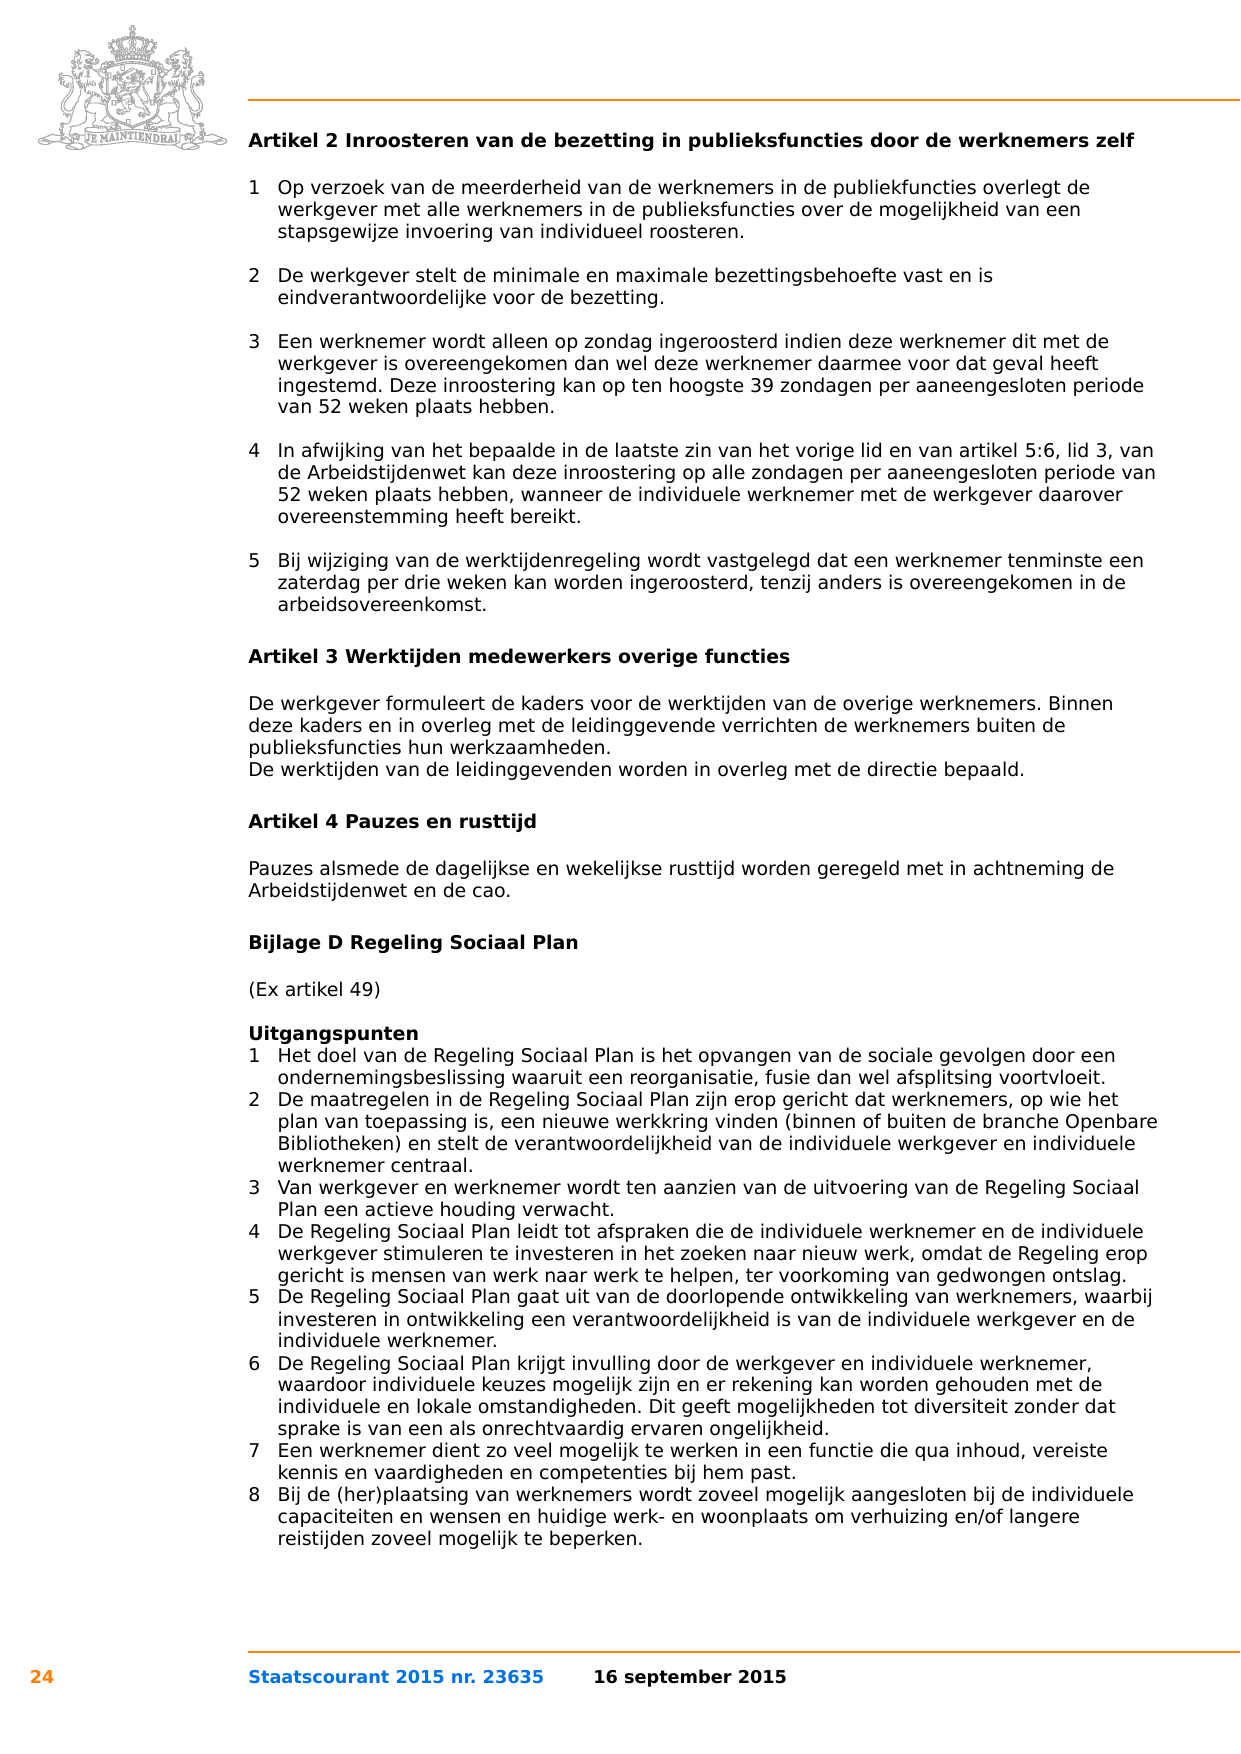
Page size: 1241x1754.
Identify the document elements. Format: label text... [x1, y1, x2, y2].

subtitle Bijlage D Regeling Sociaal Plan [248, 932, 1163, 954]
text 3 Van werkgever en werknemer wordt ten aanzien van de uitvoering van de Regeling Sociaal Plan een actieve houding verwacht. [248, 1177, 1163, 1221]
text 8 Bij de (her)plaatsing van werknemers wordt zoveel mogelijk aangesloten bij de individuele capaciteiten en wensen en huidige werk- en woonplaats om verhuizing en/of langere reistijden zoveel mogelijk te beperken. [248, 1484, 1163, 1550]
text 5 De Regeling Sociaal Plan gaat uit van de doorlopende ontwikkeling van werknemers, waarbij investeren in ontwikkeling een verantwoordelijkheid is van de individuele werkgever en de individuele werknemer. [248, 1286, 1163, 1352]
text (Ex artikel 49) [248, 979, 1163, 1001]
subtitle Artikel 4 Pauzes en rusttijd [248, 811, 1163, 833]
text 7 Een werknemer dient zo veel mogelijk te werken in een functie die qua inhoud, vereiste kennis en vaardigheden en competenties bij hem past. [248, 1440, 1163, 1484]
text De werktijden van de leidinggevenden worden in overleg met de directie bepaald. [248, 759, 1163, 781]
text Pauzes alsmede de dagelijkse en wekelijkse rusttijd worden geregeld met in achtneming de Arbeidstijdenwet en de cao. [248, 858, 1163, 902]
text 2 De maatregelen in de Regeling Sociaal Plan zijn erop gericht dat werknemers, op wie het plan van toepassing is, een nieuwe werkkring vinden (binnen of buiten de branche Openbare Bibliotheken) en stelt de verantwoordelijkheid van de individuele werkgever en individuele werknemer centraal. [248, 1089, 1163, 1177]
text De werkgever formuleert de kaders voor de werktijden van de overige werknemers. Binnen deze kaders en in overleg met de leidinggevende verrichten de werknemers buiten de publieksfuncties hun werkzaamheden. [248, 693, 1163, 759]
text 1 Het doel van de Regeling Sociaal Plan is het opvangen van de sociale gevolgen door een ondernemingsbeslissing waaruit een reorganisatie, fusie dan wel afsplitsing voortvloeit. [248, 1045, 1163, 1089]
subtitle Artikel 2 Inroosteren van de bezetting in publieksfuncties door de werknemers zelf [248, 130, 1163, 152]
text 2 De werkgever stelt de minimale en maximale bezettingsbehoefte vast en is eindverantwoordelijke voor de bezetting. [248, 265, 1163, 309]
picture [38, 25, 227, 150]
text 4 In afwijking van het bepaalde in de laatste zin van het vorige lid en van artikel 5:6, lid 3, van de Arbeidstijdenwet kan deze inroostering op alle zondagen per aaneengesloten periode van 52 weken plaats hebben, wanneer de individuele werknemer met de werkgever daarover overeenstemming heeft bereikt. [248, 440, 1163, 528]
text 4 De Regeling Sociaal Plan leidt tot afspraken die de individuele werknemer en de individuele werkgever stimuleren te investeren in het zoeken naar nieuw werk, omdat de Regeling erop gericht is mensen van werk naar werk te helpen, ter voorkoming van gedwongen ontslag. [248, 1221, 1163, 1286]
subtitle Artikel 3 Werktijden medewerkers overige functies [248, 646, 1163, 668]
text 6 De Regeling Sociaal Plan krijgt invulling door de werkgever en individuele werknemer, waardoor individuele keuzes mogelijk zijn en er rekening kan worden gehouden met de individuele en lokale omstandigheden. Dit geeft mogelijkheden tot diversiteit zonder dat sprake is van een als onrechtvaardig ervaren ongelijkheid. [248, 1352, 1163, 1440]
text 1 Op verzoek van de meerderheid van de werknemers in de publiekfuncties overlegt de werkgever met alle werknemers in de publieksfuncties over de mogelijkheid van een stapsgewijze invoering van individueel roosteren. [248, 177, 1163, 243]
text 5 Bij wijziging van de werktijdenregeling wordt vastgelegd dat een werknemer tenminste een zaterdag per drie weken kan worden ingeroosterd, tenzij anders is overeengekomen in de arbeidsovereenkomst. [248, 550, 1163, 616]
subtitle Uitgangspunten [248, 1023, 1163, 1045]
text 3 Een werknemer wordt alleen op zondag ingeroosterd indien deze werknemer dit met de werkgever is overeengekomen dan wel deze werknemer daarmee voor dat geval heeft ingestemd. Deze inroostering kan op ten hoogste 39 zondagen per aaneengesloten periode van 52 weken plaats hebben. [248, 331, 1163, 418]
